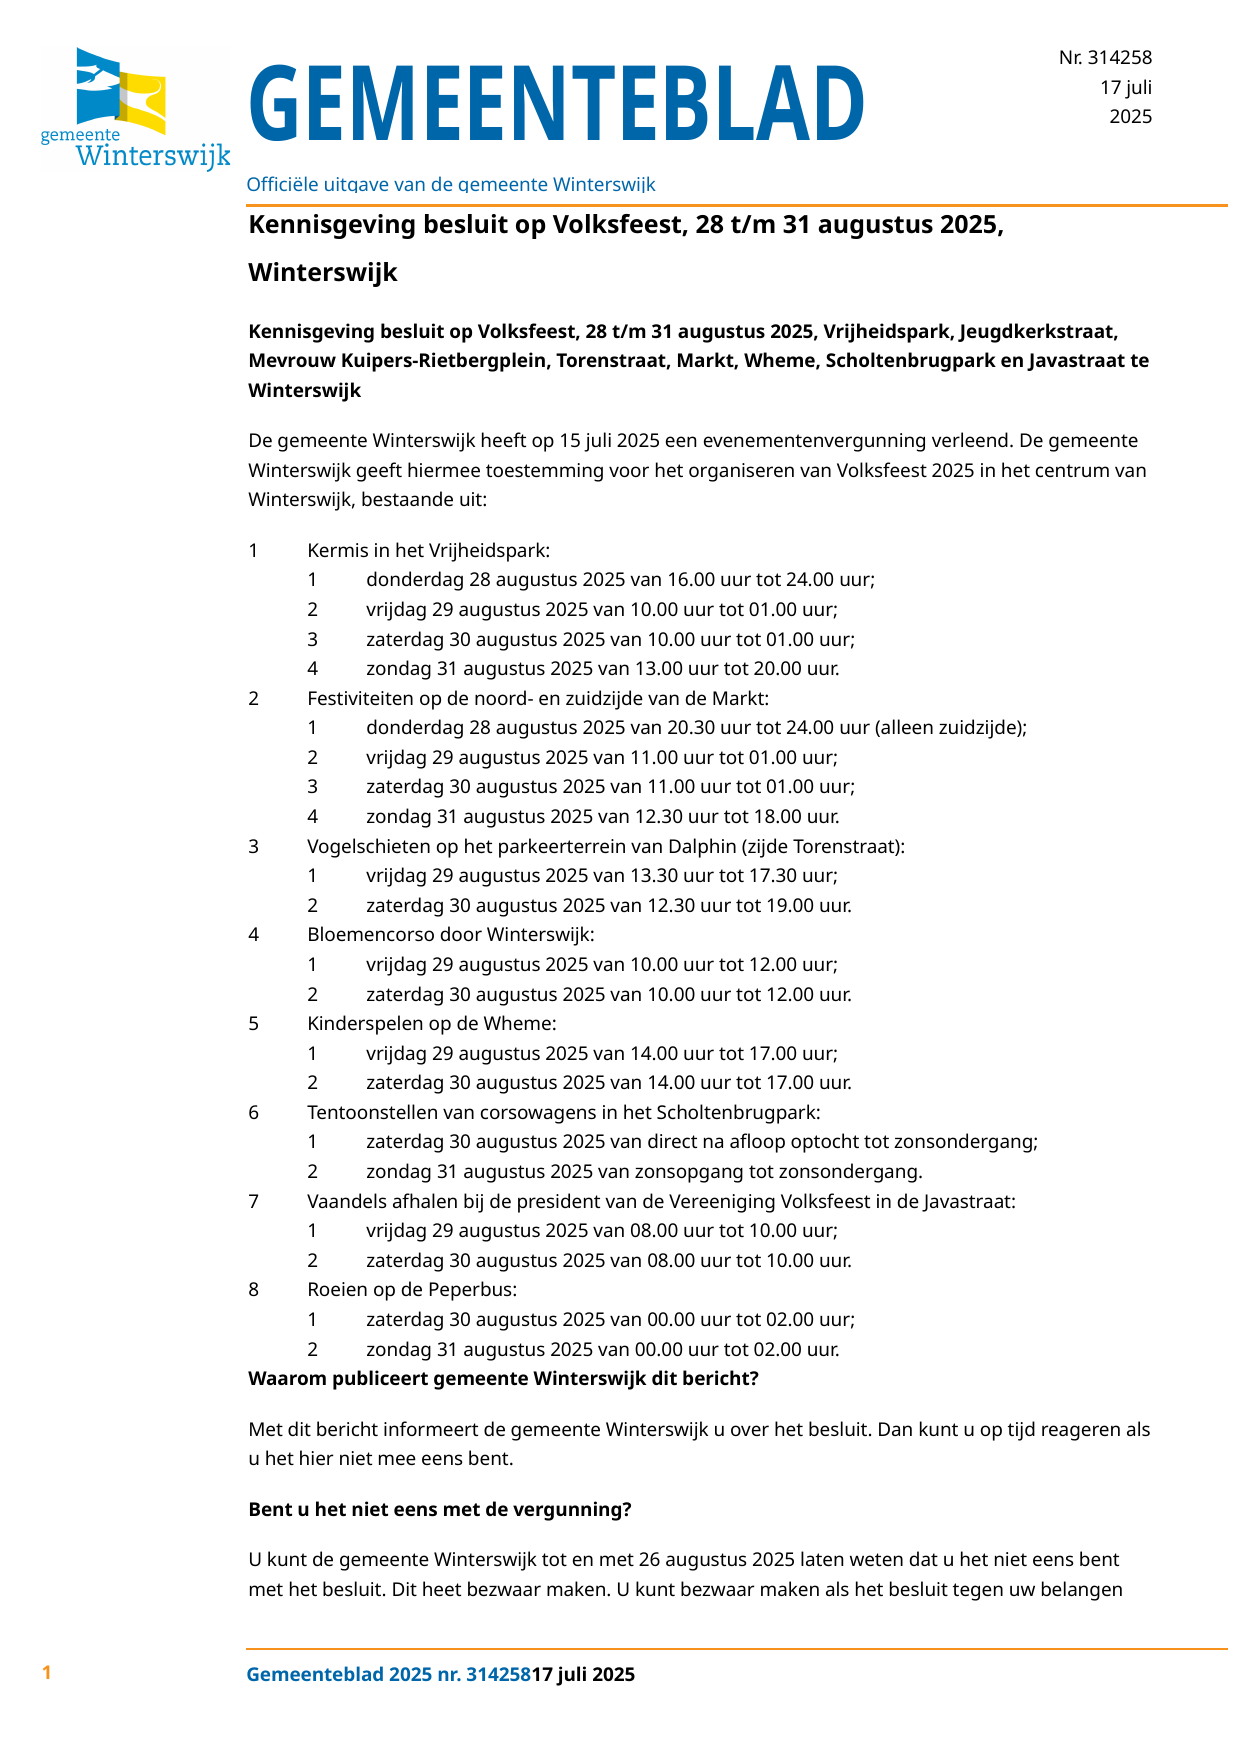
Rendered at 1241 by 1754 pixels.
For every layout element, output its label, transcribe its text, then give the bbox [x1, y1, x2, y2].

list zondag 31 augustus 2025 van 00.00 uur tot 02.00 uur. [307, 1336, 1152, 1362]
list Kermis in het Vrijheidspark: [248, 537, 1152, 563]
text Kennisgeving besluit op Volksfeest, 28 t/m 31 augustus 2025, Winterswijk [248, 207, 1152, 288]
text U kunt de gemeente Winterswijk tot en met 26 augustus 2025 laten weten dat u het niet eens bent met het besluit. Dit heet bezwaar maken. U kunt bezwaar maken als het besluit tegen uw belangen [248, 1546, 1152, 1602]
list Bloemencorso door Winterswijk: [248, 922, 1152, 947]
picture [41, 47, 231, 172]
list Vaandels afhalen bij de president van de Vereeniging Volksfeest in de Javastraat: [248, 1188, 1152, 1214]
list vrijdag 29 augustus 2025 van 11.00 uur tot 01.00 uur; [307, 744, 1152, 770]
list Tentoonstellen van corsowagens in het Scholtenbrugpark: [248, 1099, 1152, 1125]
list zaterdag 30 augustus 2025 van 12.30 uur tot 19.00 uur. [307, 892, 1152, 918]
list Vogelschieten op het parkeerterrein van Dalphin (zijde Torenstraat): [248, 833, 1152, 859]
picture [225, 153, 231, 162]
list donderdag 28 augustus 2025 van 20.30 uur tot 24.00 uur (alleen zuidzijde); [307, 714, 1152, 740]
text Kennisgeving besluit op Volksfeest, 28 t/m 31 augustus 2025, Vrijheidspark, Jeugdkerkstraat, Mevrouw Kuipers-Rietbergplein, Torenstraat, Markt, Wheme, Scholtenbrugpark en Javastraat te Winterswijk [248, 318, 1152, 403]
list zaterdag 30 augustus 2025 van 11.00 uur tot 01.00 uur; [307, 774, 1152, 799]
list zaterdag 30 augustus 2025 van 10.00 uur tot 12.00 uur. [307, 981, 1152, 1007]
list zondag 31 augustus 2025 van zonsopgang tot zonsondergang. [307, 1158, 1152, 1184]
list zondag 31 augustus 2025 van 13.00 uur tot 20.00 uur. [307, 655, 1152, 681]
text Met dit bericht informeert de gemeente Winterswijk u over het besluit. Dan kunt u op tijd reageren als u het hier niet mee eens bent. [248, 1416, 1152, 1471]
list zaterdag 30 augustus 2025 van direct na afloop optocht tot zonsondergang; [307, 1129, 1152, 1154]
list zaterdag 30 augustus 2025 van 10.00 uur tot 01.00 uur; [307, 626, 1152, 652]
text Waarom publiceert gemeente Winterswijk dit bericht? [248, 1365, 1152, 1391]
list donderdag 28 augustus 2025 van 16.00 uur tot 24.00 uur; [307, 567, 1152, 592]
list Kinderspelen op de Wheme: [248, 1010, 1152, 1036]
list vrijdag 29 augustus 2025 van 08.00 uur tot 10.00 uur; [307, 1217, 1152, 1243]
list zaterdag 30 augustus 2025 van 00.00 uur tot 02.00 uur; [307, 1306, 1152, 1332]
list vrijdag 29 augustus 2025 van 14.00 uur tot 17.00 uur; [307, 1040, 1152, 1066]
text De gemeente Winterswijk heeft op 15 juli 2025 een evenementenvergunning verleend. De gemeente Winterswijk geeft hiermee toestemming voor het organiseren van Volksfeest 2025 in het centrum van Winterswijk, bestaande uit: [248, 427, 1152, 512]
list zondag 31 augustus 2025 van 12.30 uur tot 18.00 uur. [307, 803, 1152, 829]
list Roeien op de Peperbus: [248, 1277, 1152, 1302]
list vrijdag 29 augustus 2025 van 10.00 uur tot 12.00 uur; [307, 951, 1152, 977]
text Bent u het niet eens met de vergunning? [248, 1496, 1152, 1522]
list zaterdag 30 augustus 2025 van 14.00 uur tot 17.00 uur. [307, 1069, 1152, 1095]
list zaterdag 30 augustus 2025 van 08.00 uur tot 10.00 uur. [307, 1247, 1152, 1273]
list Festiviteiten op de noord- en zuidzijde van de Markt: [248, 685, 1152, 711]
list vrijdag 29 augustus 2025 van 10.00 uur tot 01.00 uur; [307, 596, 1152, 622]
list vrijdag 29 augustus 2025 van 13.30 uur tot 17.30 uur; [307, 862, 1152, 888]
